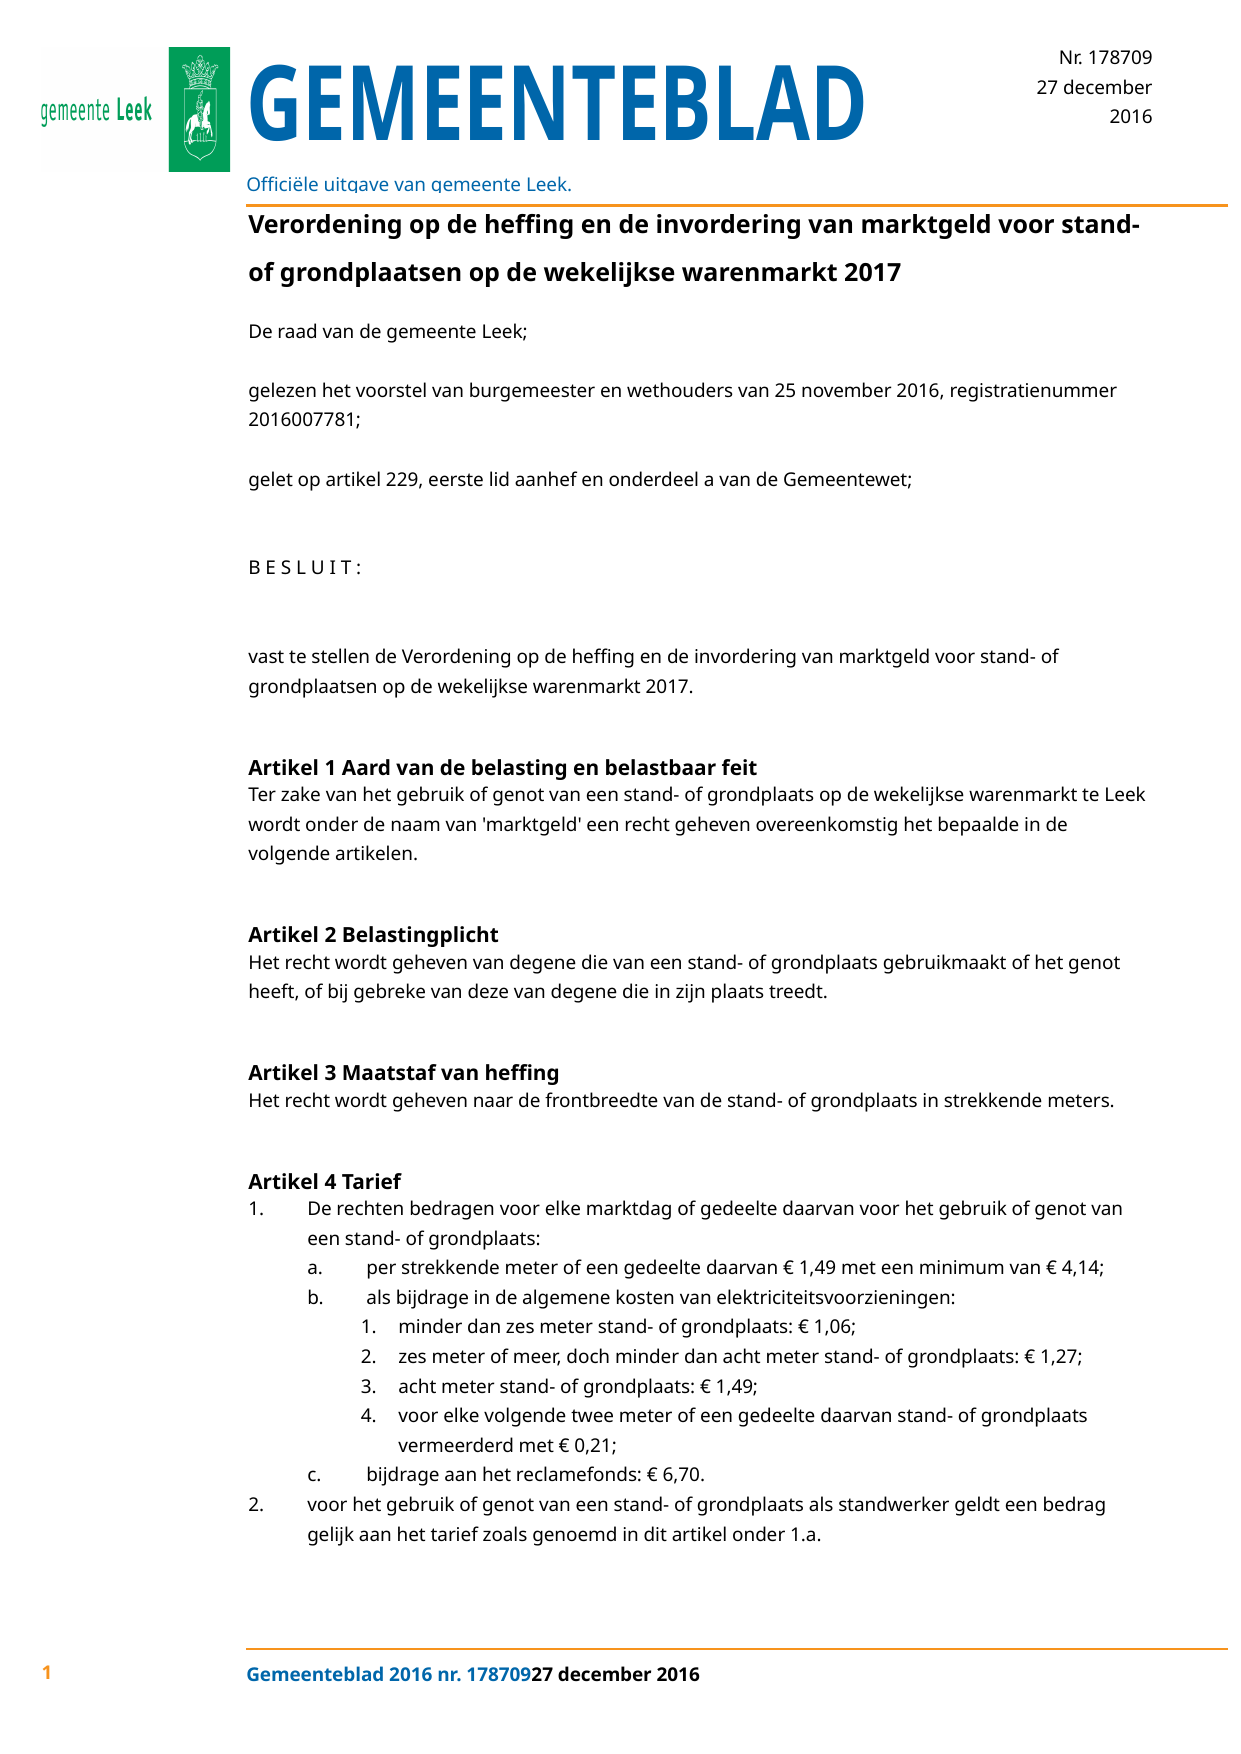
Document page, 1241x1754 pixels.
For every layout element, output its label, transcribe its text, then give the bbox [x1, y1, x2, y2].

text Artikel 1 Aard van de belasting en belastbaar feit [248, 753, 1152, 781]
text Artikel 2 Belastingplicht [248, 921, 1152, 949]
text Het recht wordt geheven van degene die van een stand- of grondplaats gebruikmaakt of het genot heeft, of bij gebreke van deze van degene die in zijn plaats treedt. [248, 949, 1152, 1004]
list per strekkende meter of een gedeelte daarvan € 1,49 met een minimum van € 4,14; [307, 1254, 1152, 1280]
text Artikel 3 Maatstaf van heffing [248, 1058, 1152, 1087]
list bijdrage aan het reclamefonds: € 6,70. [307, 1462, 1152, 1487]
text gelet op artikel 229, eerste lid aanhef en onderdeel a van de Gemeentewet; [248, 466, 1152, 492]
text gelezen het voorstel van burgemeester en wethouders van 25 november 2016, registratienummer 2016007781; [248, 377, 1152, 432]
text De raad van de gemeente Leek; [248, 318, 1152, 344]
picture [41, 47, 231, 172]
list minder dan zes meter stand- of grondplaats: € 1,06; [361, 1314, 1152, 1339]
list voor het gebruik of genot van een stand- of grondplaats als standwerker geldt een bedrag gelijk aan het tarief zoals genoemd in dit artikel onder 1.a. [248, 1491, 1152, 1547]
list De rechten bedragen voor elke marktdag of gedeelte daarvan voor het gebruik of genot van een stand- of grondplaats: [248, 1195, 1152, 1251]
text vast te stellen de Verordening op de heffing en de invordering van marktgeld voor stand- of grondplaatsen op de wekelijkse warenmarkt 2017. [248, 643, 1152, 699]
list als bijdrage in de algemene kosten van elektriciteitsvoorzieningen: [307, 1284, 1152, 1310]
list voor elke volgende twee meter of een gedeelte daarvan stand- of grondplaats vermeerderd met € 0,21; [361, 1402, 1152, 1458]
text Verordening op de heffing en de invordering van marktgeld voor stand- of grondplaatsen op de wekelijkse warenmarkt 2017 [248, 207, 1152, 288]
text Artikel 4 Tarief [248, 1167, 1152, 1195]
text Het recht wordt geheven naar de frontbreedte van de stand- of grondplaats in strekkende meters. [248, 1087, 1152, 1113]
text Ter zake van het gebruik of genot van een stand- of grondplaats op de wekelijkse warenmarkt te Leek wordt onder de naam van 'marktgeld' een recht geheven overeenkomstig het bepaalde in de volgende artikelen. [248, 781, 1152, 866]
text B E S L U I T : [248, 554, 1152, 580]
list zes meter of meer, doch minder dan acht meter stand- of grondplaats: € 1,27; [361, 1343, 1152, 1369]
list acht meter stand- of grondplaats: € 1,49; [361, 1373, 1152, 1399]
